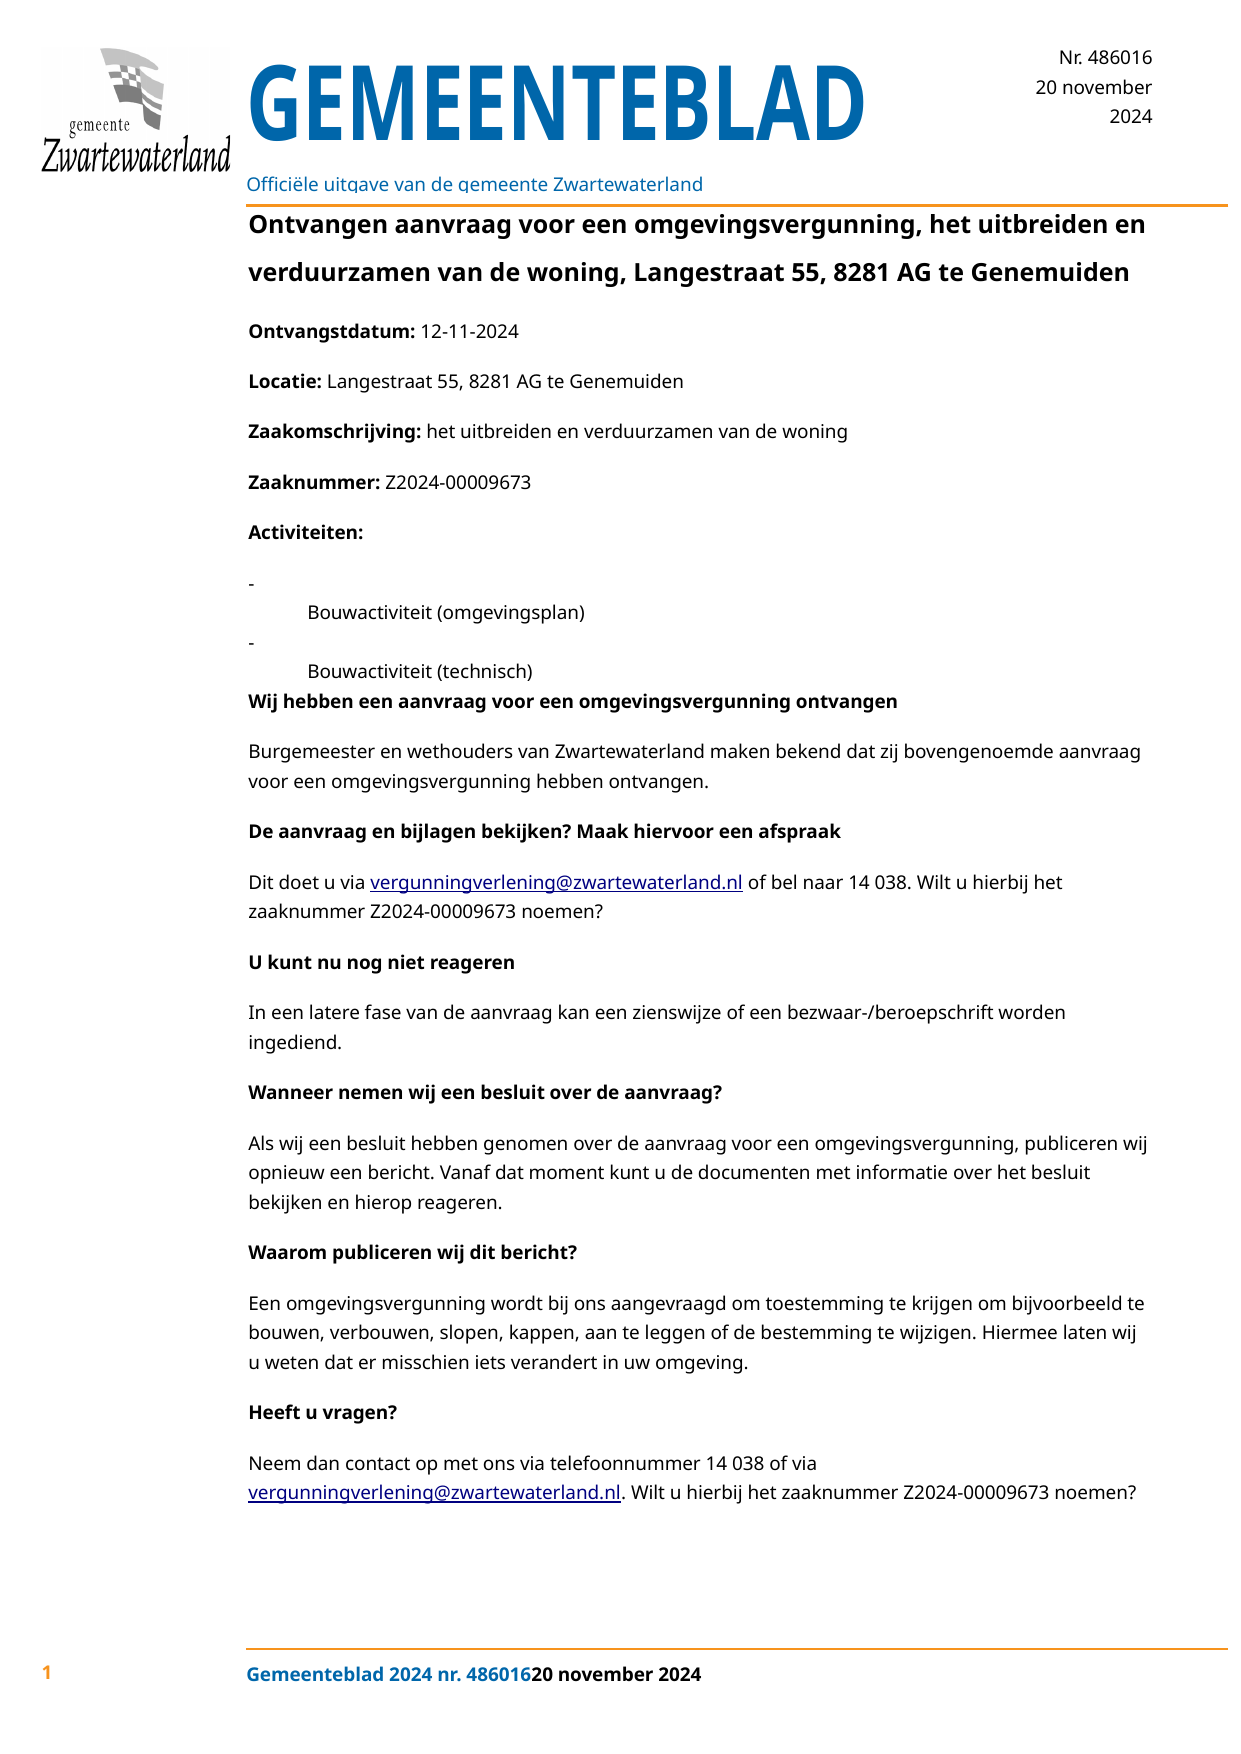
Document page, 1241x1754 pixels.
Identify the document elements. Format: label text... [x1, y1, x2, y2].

text U kunt nu nog niet reageren [248, 949, 1152, 975]
text Locatie: Langestraat 55, 8281 AG te Genemuiden [248, 368, 1152, 394]
text Ontvangstdatum: 12-11-2024 [248, 318, 1152, 344]
text Wij hebben een aanvraag voor een omgevingsvergunning ontvangen [248, 688, 1152, 714]
text In een latere fase van de aanvraag kan een zienswijze of een bezwaar-/beroepschrift worden ingediend. [248, 999, 1152, 1055]
list Bouwactiviteit (technisch) [248, 659, 1152, 684]
text Een omgevingsvergunning wordt bij ons aangevraagd om toestemming te krijgen om bijvoorbeeld te bouwen, verbouwen, slopen, kappen, aan te leggen of de bestemming te wijzigen. Hiermee laten wij u weten dat er misschien iets verandert in uw omgeving. [248, 1290, 1152, 1375]
text Zaaknummer: Z2024-00009673 [248, 469, 1152, 495]
text Als wij een besluit hebben genomen over de aanvraag voor een omgevingsvergunning, publiceren wij opnieuw een bericht. Vanaf dat moment kunt u de documenten met informatie over het besluit bekijken en hierop reageren. [248, 1130, 1152, 1215]
text Heeft u vragen? [248, 1399, 1152, 1425]
text Zaakomschrijving: het uitbreiden en verduurzamen van de woning [248, 419, 1152, 444]
picture [41, 47, 231, 172]
text Waarom publiceren wij dit bericht? [248, 1239, 1152, 1265]
text Neem dan contact op met ons via telefoonnummer 14 038 of via vergunningverlening@zwartewaterland.nl. Wilt u hierbij het zaaknummer Z2024-00009673 noemen? [248, 1450, 1152, 1505]
text Wanneer nemen wij een besluit over de aanvraag? [248, 1079, 1152, 1105]
list Bouwactiviteit (omgevingsplan) [248, 599, 1152, 625]
text Dit doet u via vergunningverlening@zwartewaterland.nl of bel naar 14 038. Wilt u hierbij het zaaknummer Z2024-00009673 noemen? [248, 869, 1152, 924]
text Ontvangen aanvraag voor een omgevingsvergunning, het uitbreiden en verduurzamen van de woning, Langestraat 55, 8281 AG te Genemuiden [248, 207, 1152, 288]
text Activiteiten: [248, 519, 1152, 545]
text De aanvraag en bijlagen bekijken? Maak hiervoor een afspraak [248, 819, 1152, 844]
text Burgemeester en wethouders van Zwartewaterland maken bekend dat zij bovengenoemde aanvraag voor een omgevingsvergunning hebben ontvangen. [248, 739, 1152, 794]
